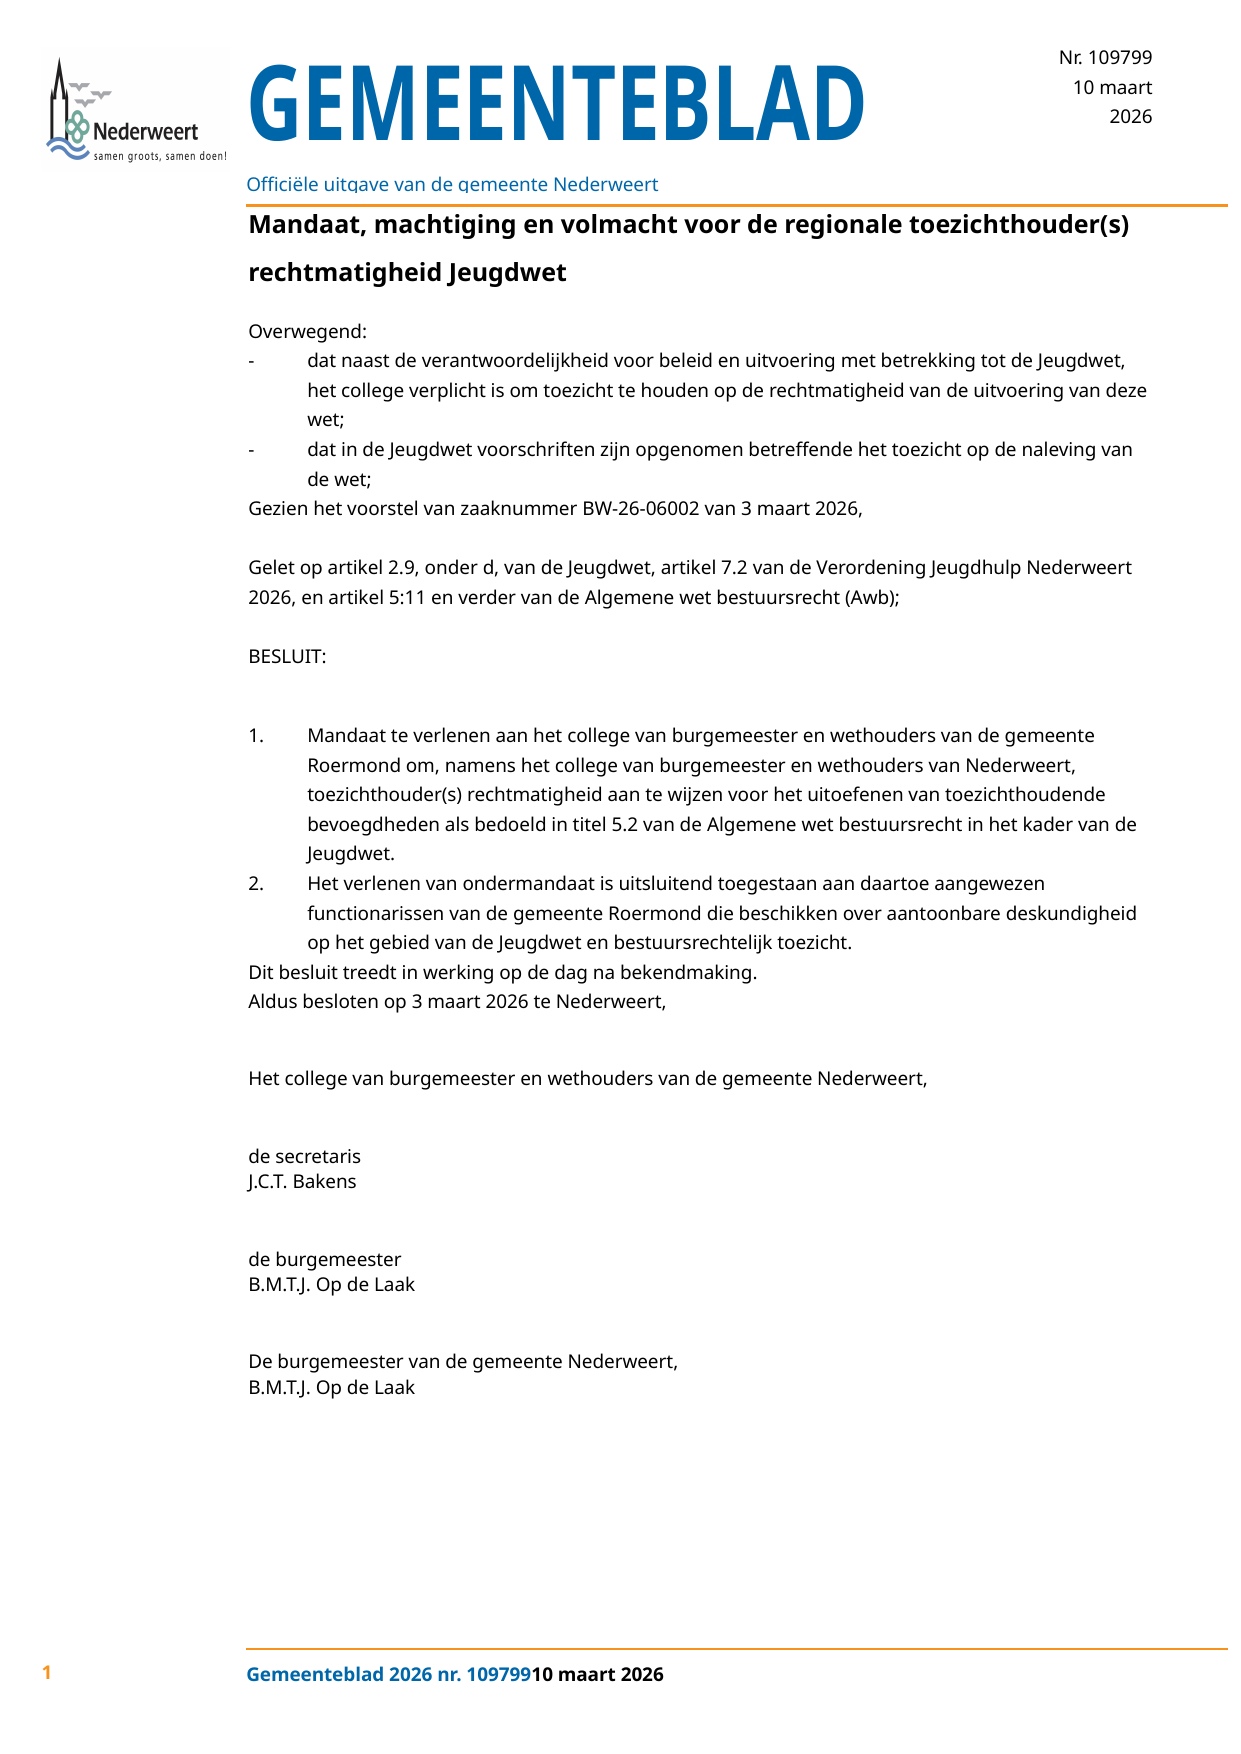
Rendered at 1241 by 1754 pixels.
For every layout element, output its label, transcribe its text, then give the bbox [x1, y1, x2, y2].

list Het verlenen van ondermandaat is uitsluitend toegestaan aan daartoe aangewezen functionarissen van de gemeente Roermond die beschikken over aantoonbare deskundigheid op het gebied van de Jeugdwet en bestuursrechtelijk toezicht. [248, 870, 1152, 955]
text De burgemeester van de gemeente Nederweert, [248, 1349, 1152, 1374]
text J.C.T. Bakens [248, 1168, 1152, 1194]
text B.M.T.J. Op de Laak [248, 1271, 1152, 1297]
list Mandaat te verlenen aan het college van burgemeester en wethouders van de gemeente Roermond om, namens het college van burgemeester en wethouders van Nederweert, toezichthouder(s) rechtmatigheid aan te wijzen voor het uitoefenen van toezichthoudende bevoegdheden als bedoeld in titel 5.2 van de Algemene wet bestuursrecht in het kader van de Jeugdwet. [248, 722, 1152, 866]
text BESLUIT: [248, 643, 1152, 669]
text Overwegend: [248, 318, 1152, 344]
text de secretaris [248, 1143, 1152, 1168]
text Dit besluit treedt in werking op de dag na bekendmaking. [248, 959, 1152, 984]
list dat in de Jeugdwet voorschriften zijn opgenomen betreffende het toezicht op de naleving van de wet; [248, 436, 1152, 492]
text Gelet op artikel 2.9, onder d, van de Jeugdwet, artikel 7.2 van de Verordening Jeugdhulp Nederweert 2026, en artikel 5:11 en verder van de Algemene wet bestuursrecht (Awb); [248, 554, 1152, 610]
text de burgemeester [248, 1246, 1152, 1271]
text Mandaat, machtiging en volmacht voor de regionale toezichthouder(s) rechtmatigheid Jeugdwet [248, 207, 1152, 288]
text Gezien het voorstel van zaaknummer BW-26-06002 van 3 maart 2026, [248, 495, 1152, 521]
text Het college van burgemeester en wethouders van de gemeente Nederweert, [248, 1066, 1152, 1091]
text Aldus besloten op 3 maart 2026 te Nederweert, [248, 988, 1152, 1014]
picture [41, 47, 231, 172]
text B.M.T.J. Op de Laak [248, 1374, 1152, 1400]
list dat naast de verantwoordelijkheid voor beleid en uitvoering met betrekking tot de Jeugdwet, het college verplicht is om toezicht te houden op de rechtmatigheid van de uitvoering van deze wet; [248, 347, 1152, 432]
